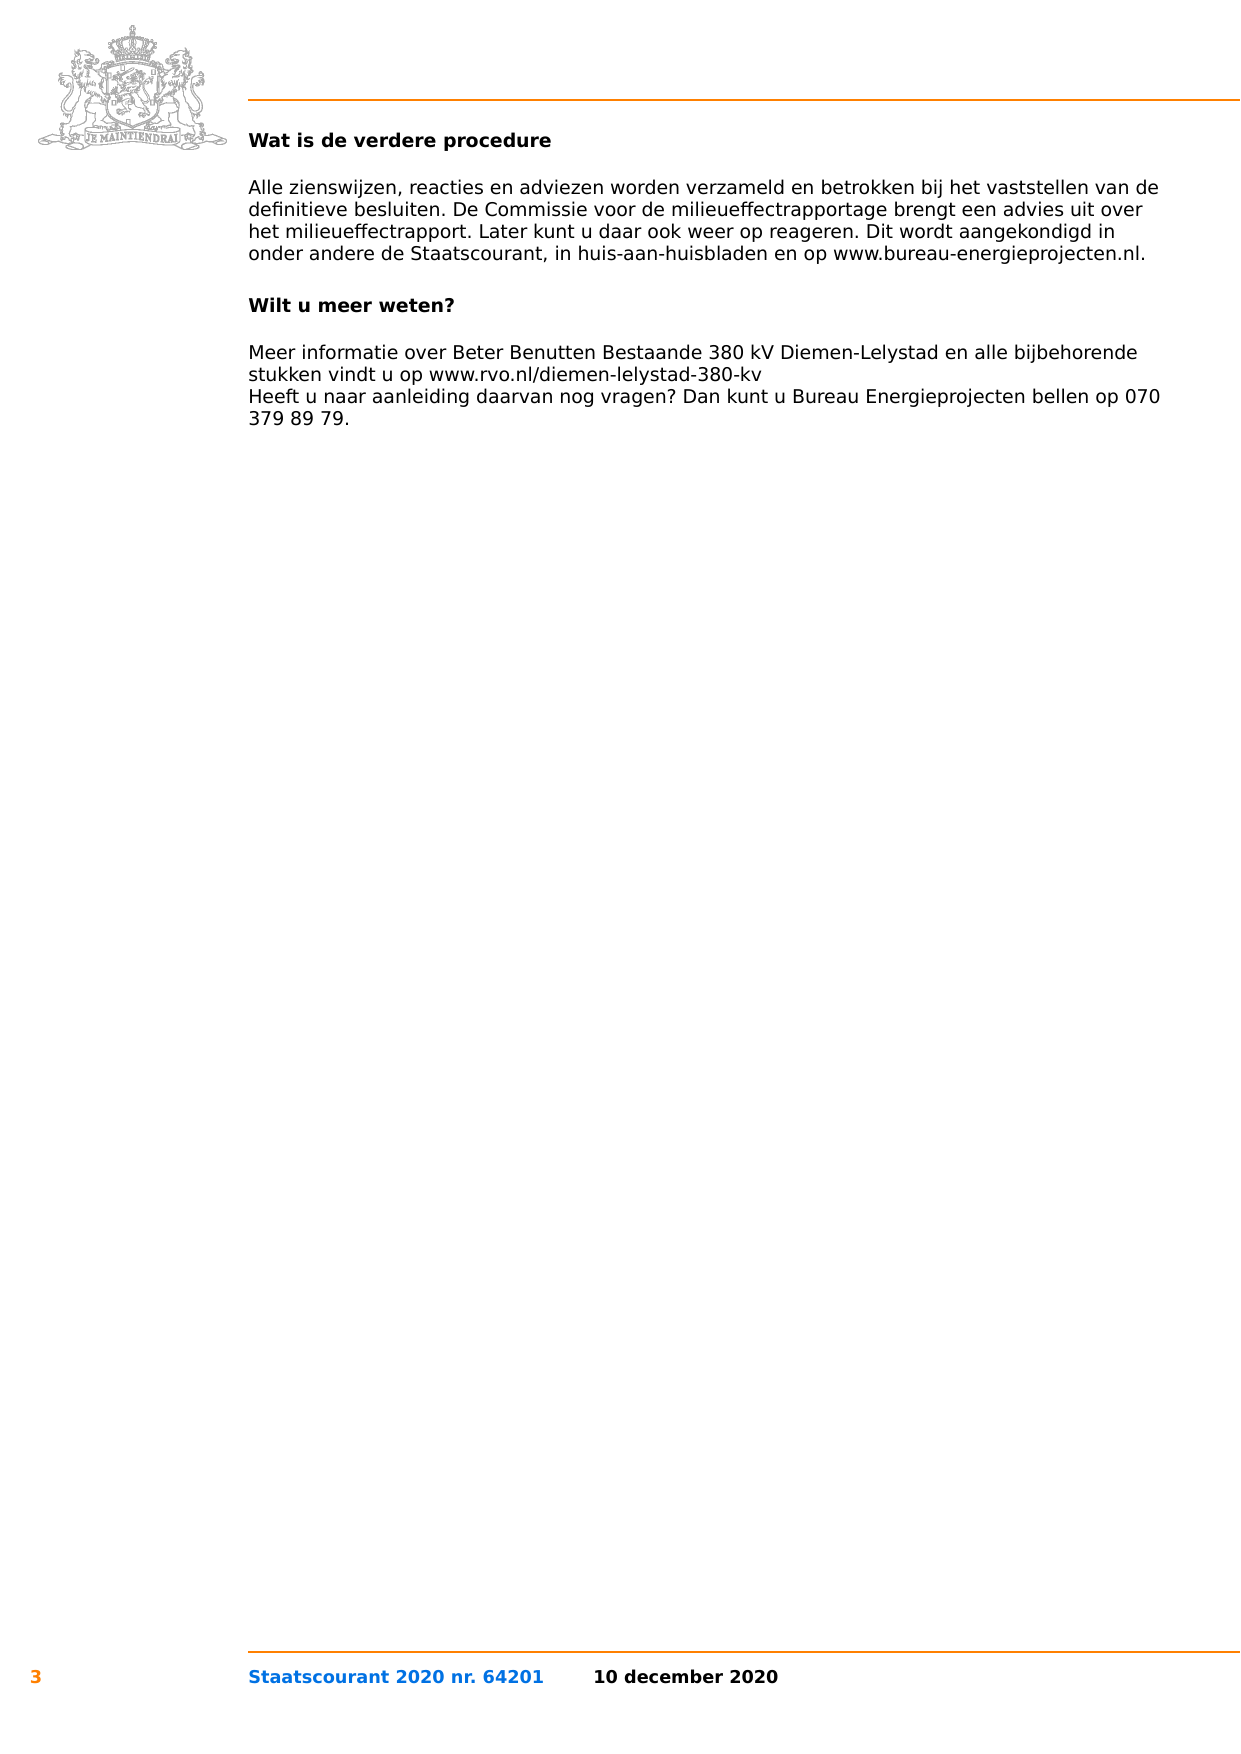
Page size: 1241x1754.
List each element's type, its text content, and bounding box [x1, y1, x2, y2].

text Heeft u naar aanleiding daarvan nog vragen? Dan kunt u Bureau Energieprojecten bellen op 070 379 89 79. [248, 386, 1163, 430]
text Meer informatie over Beter Benutten Bestaande 380 kV Diemen-Lelystad en alle bijbehorende stukken vindt u op www.rvo.nl/diemen-lelystad-380-kv [248, 342, 1163, 386]
picture [38, 25, 227, 150]
text Alle zienswijzen, reacties en adviezen worden verzameld en betrokken bij het vaststellen van de definitieve besluiten. De Commissie voor de milieueffectrapportage brengt een advies uit over het milieueffectrapport. Later kunt u daar ook weer op reageren. Dit wordt aangekondigd in onder andere de Staatscourant, in huis-aan-huisbladen en op www.bureau-energieprojecten.nl. [248, 177, 1163, 265]
subtitle Wat is de verdere procedure [248, 130, 1163, 152]
subtitle Wilt u meer weten? [248, 295, 1163, 317]
